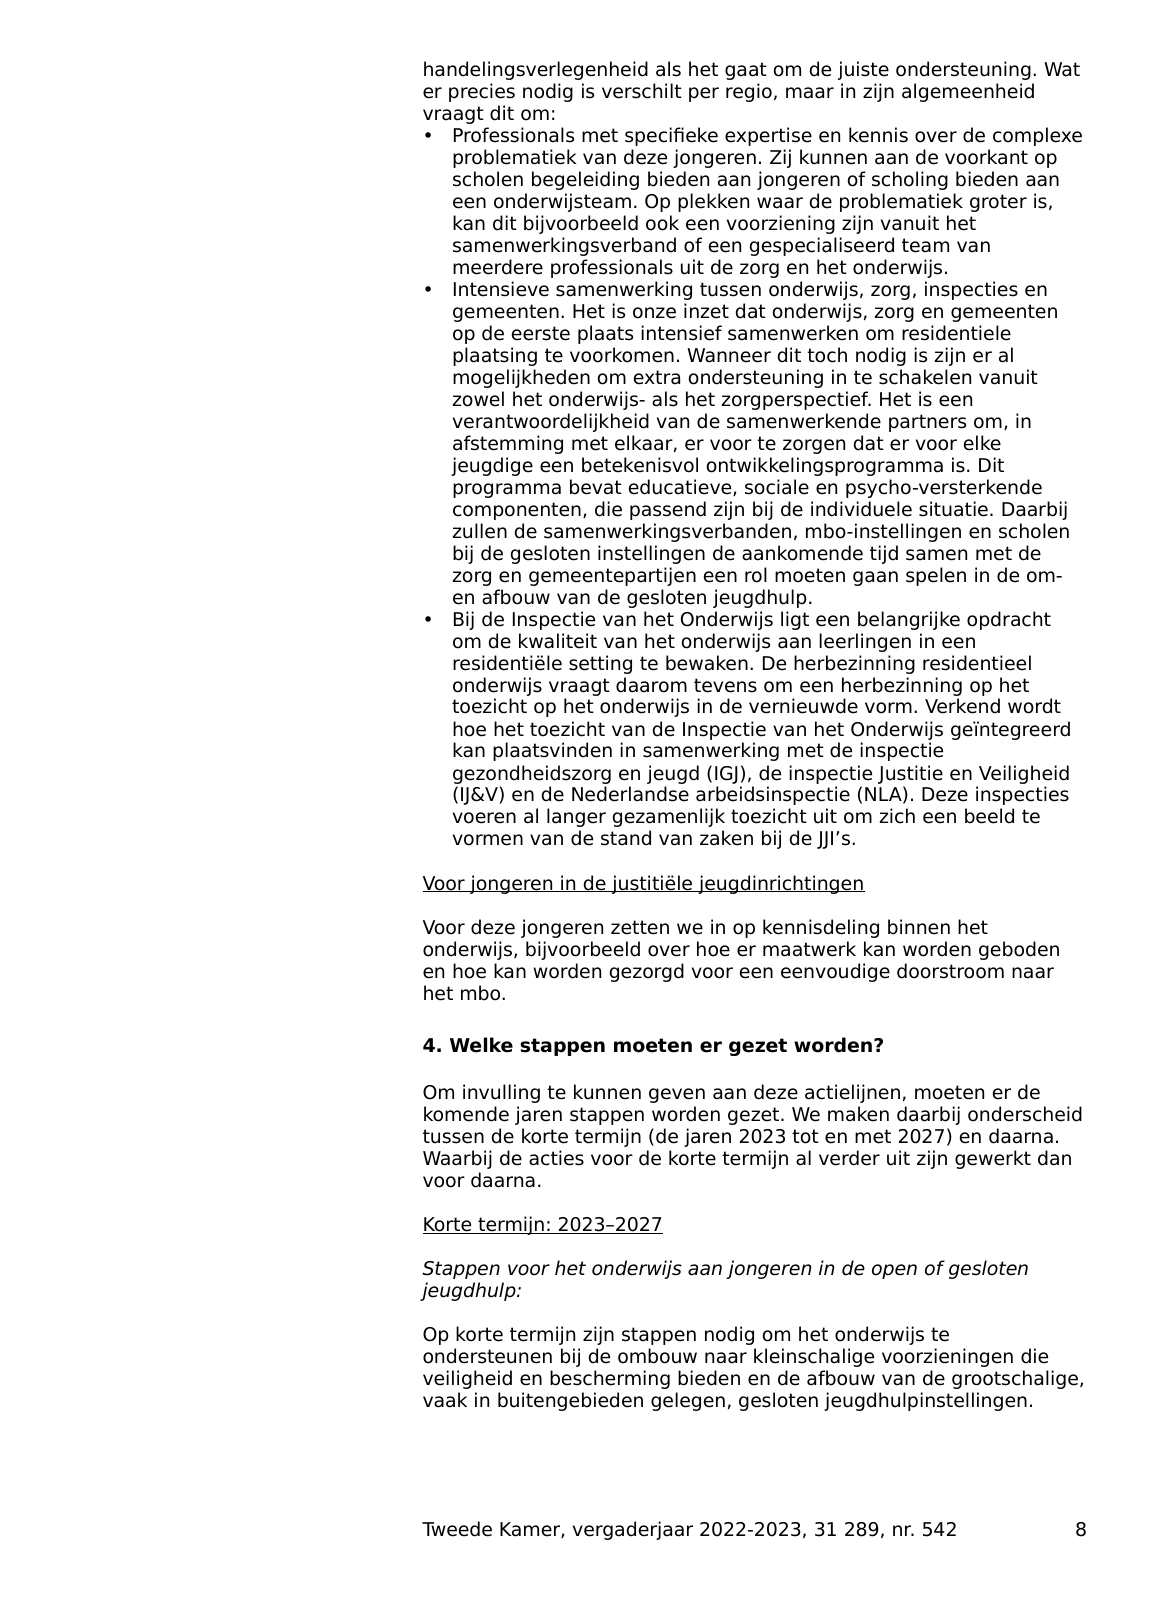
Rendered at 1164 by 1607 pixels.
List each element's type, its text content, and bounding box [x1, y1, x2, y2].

text Voor deze jongeren zetten we in op kennisdeling binnen het onderwijs, bijvoorbeeld over hoe er maatwerk kan worden geboden en hoe kan worden gezorgd voor een eenvoudige doorstroom naar het mbo. [422, 917, 1087, 1004]
text • Professionals met specifieke expertise en kennis over de complexe problematiek van deze jongeren. Zij kunnen aan de voorkant op scholen begeleiding bieden aan jongeren of scholing bieden aan een onderwijsteam. Op plekken waar de problematiek groter is, kan dit bijvoorbeeld ook een voorziening zijn vanuit het samenwerkingsverband of een gespecialiseerd team van meerdere professionals uit de zorg en het onderwijs. [422, 125, 1087, 279]
text Op korte termijn zijn stappen nodig om het onderwijs te ondersteunen bij de ombouw naar kleinschalige voorzieningen die veiligheid en bescherming bieden en de afbouw van de grootschalige, vaak in buitengebieden gelegen, gesloten jeugdhulpinstellingen. [422, 1324, 1087, 1412]
text • Bij de Inspectie van het Onderwijs ligt een belangrijke opdracht om de kwaliteit van het onderwijs aan leerlingen in een residentiële setting te bewaken. De herbezinning residentieel onderwijs vraagt daarom tevens om een herbezinning op het toezicht op het onderwijs in de vernieuwde vorm. Verkend wordt hoe het toezicht van de Inspectie van het Onderwijs geïntegreerd kan plaatsvinden in samenwerking met de inspectie gezondheidszorg en jeugd (IGJ), de inspectie Justitie en Veiligheid (IJ&V) en de Nederlandse arbeidsinspectie (NLA). Deze inspecties voeren al langer gezamenlijk toezicht uit om zich een beeld te vormen van de stand van zaken bij de JJI’s. [422, 608, 1087, 850]
text • Intensieve samenwerking tussen onderwijs, zorg, inspecties en gemeenten. Het is onze inzet dat onderwijs, zorg en gemeenten op de eerste plaats intensief samenwerken om residentiele plaatsing te voorkomen. Wanneer dit toch nodig is zijn er al mogelijkheden om extra ondersteuning in te schakelen vanuit zowel het onderwijs- als het zorgperspectief. Het is een verantwoordelijkheid van de samenwerkende partners om, in afstemming met elkaar, er voor te zorgen dat er voor elke jeugdige een betekenisvol ontwikkelingsprogramma is. Dit programma bevat educatieve, sociale en psycho-versterkende componenten, die passend zijn bij de individuele situatie. Daarbij zullen de samenwerkingsverbanden, mbo-instellingen en scholen bij de gesloten instellingen de aankomende tijd samen met de zorg en gemeentepartijen een rol moeten gaan spelen in de om- en afbouw van de gesloten jeugdhulp. [422, 279, 1087, 608]
text handelingsverlegenheid als het gaat om de juiste ondersteuning. Wat er precies nodig is verschilt per regio, maar in zijn algemeenheid vraagt dit om: [422, 59, 1087, 125]
subtitle Stappen voor het onderwijs aan jongeren in de open of gesloten jeugdhulp: [422, 1258, 1087, 1302]
subtitle Korte termijn: 2023–2027 [422, 1214, 1087, 1236]
subtitle 4. Welke stappen moeten er gezet worden? [422, 1034, 1087, 1057]
text Om invulling te kunnen geven aan deze actielijnen, moeten er de komende jaren stappen worden gezet. We maken daarbij onderscheid tussen de korte termijn (de jaren 2023 tot en met 2027) en daarna. Waarbij de acties voor de korte termijn al verder uit zijn gewerkt dan voor daarna. [422, 1082, 1087, 1191]
subtitle Voor jongeren in de justitiële jeugdinrichtingen [422, 872, 1087, 894]
